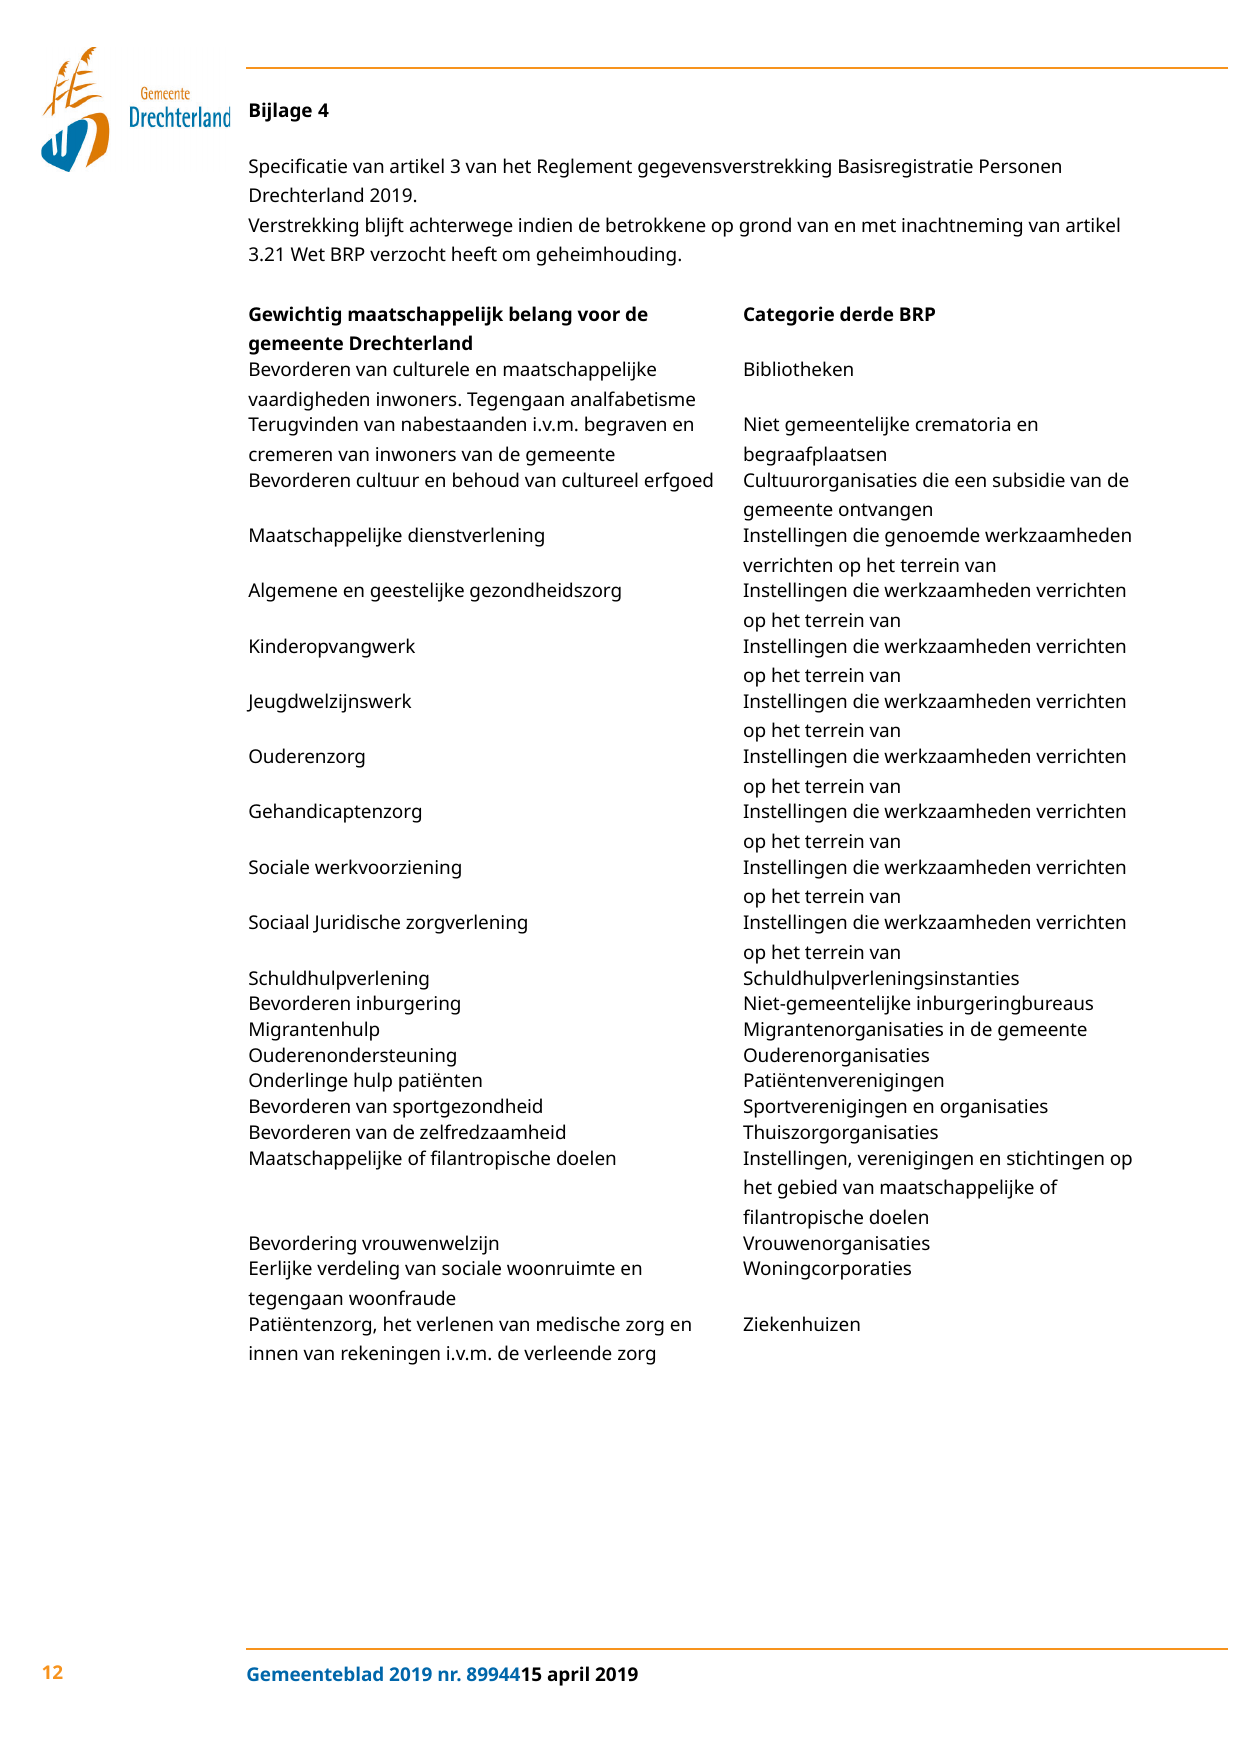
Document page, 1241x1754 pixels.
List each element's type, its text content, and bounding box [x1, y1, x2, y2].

table_cell Patiëntenverenigingen [743, 1068, 1152, 1093]
table_cell Migrantenhulp [248, 1016, 743, 1042]
table_cell Schuldhulpverleningsinstanties [743, 965, 1152, 990]
table_cell Instellingen die werkzaamheden verrichten op het terrein van [743, 633, 1152, 688]
table_cell Sociaal Juridische zorgverlening [248, 909, 743, 965]
table_cell Ouderenondersteuning [248, 1042, 743, 1068]
table_cell Kinderopvangwerk [248, 633, 743, 688]
table_cell Eerlijke verdeling van sociale woonruimte en tegengaan woonfraude [248, 1255, 743, 1311]
table_cell Bevorderen van sportgezondheid [248, 1093, 743, 1119]
table_cell Maatschappelijke dienstverlening [248, 522, 743, 577]
table_cell Bevorderen cultuur en behoud van cultureel erfgoed [248, 467, 743, 522]
table_cell Woningcorporaties [743, 1255, 1152, 1311]
table_cell Bevorderen van culturele en maatschappelijke vaardigheden inwoners. Tegengaan analfabetisme [248, 356, 743, 412]
table_cell Ziekenhuizen [743, 1311, 1152, 1366]
table_cell Jeugdwelzijnswerk [248, 688, 743, 743]
table_cell Migrantenorganisaties in de gemeente [743, 1016, 1152, 1042]
table_cell Instellingen die werkzaamheden verrichten op het terrein van [743, 854, 1152, 909]
picture [41, 47, 231, 172]
table_cell Patiëntenzorg, het verlenen van medische zorg en innen van rekeningen i.v.m. de verleende zorg [248, 1311, 743, 1366]
table_cell Niet gemeentelijke crematoria en begraafplaatsen [743, 412, 1152, 467]
table_cell Onderlinge hulp patiënten [248, 1068, 743, 1093]
table_cell Thuiszorgorganisaties [743, 1119, 1152, 1145]
text Bijlage 4 [248, 95, 1152, 123]
table_cell Instellingen, verenigingen en stichtingen op het gebied van maatschappelijke of filantropische doelen [743, 1145, 1152, 1230]
picture [226, 115, 231, 124]
table_cell Vrouwenorganisaties [743, 1230, 1152, 1255]
table_cell Algemene en geestelijke gezondheidszorg [248, 578, 743, 633]
table_header Gewichtig maatschappelijk belang voor de gemeente Drechterland [248, 301, 743, 356]
table_cell Maatschappelijke of filantropische doelen [248, 1145, 743, 1230]
table_cell Terugvinden van nabestaanden i.v.m. begraven en cremeren van inwoners van de gemeente [248, 412, 743, 467]
table_cell Instellingen die werkzaamheden verrichten op het terrein van [743, 909, 1152, 965]
table_cell Sociale werkvoorziening [248, 854, 743, 909]
picture [41, 158, 64, 172]
table_cell Schuldhulpverlening [248, 965, 743, 990]
table_cell Bevorderen inburgering [248, 990, 743, 1016]
table_cell Bibliotheken [743, 356, 1152, 412]
table_cell Gehandicaptenzorg [248, 799, 743, 854]
table_cell Ouderenzorg [248, 744, 743, 799]
text Verstrekking blijft achterwege indien de betrokkene op grond van en met inachtneming van artikel 3.21 Wet BRP verzocht heeft om geheimhouding. [248, 212, 1152, 267]
table_cell Ouderenorganisaties [743, 1042, 1152, 1068]
table_cell Cultuurorganisaties die een subsidie van de gemeente ontvangen [743, 467, 1152, 522]
table_cell Instellingen die werkzaamheden verrichten op het terrein van [743, 799, 1152, 854]
table_header Categorie derde BRP [743, 301, 1152, 356]
table_cell Instellingen die werkzaamheden verrichten op het terrein van [743, 744, 1152, 799]
table_cell Instellingen die werkzaamheden verrichten op het terrein van [743, 688, 1152, 743]
table_cell Niet-gemeentelijke inburgeringbureaus [743, 990, 1152, 1016]
table_cell Instellingen die genoemde werkzaamheden verrichten op het terrein van [743, 522, 1152, 577]
table_cell Bevorderen van de zelfredzaamheid [248, 1119, 743, 1145]
table_cell Sportverenigingen en organisaties [743, 1093, 1152, 1119]
table_cell Instellingen die werkzaamheden verrichten op het terrein van [743, 578, 1152, 633]
text Specificatie van artikel 3 van het Reglement gegevensverstrekking Basisregistratie Personen Drechterland 2019. [248, 153, 1152, 208]
table_cell Bevordering vrouwenwelzijn [248, 1230, 743, 1255]
